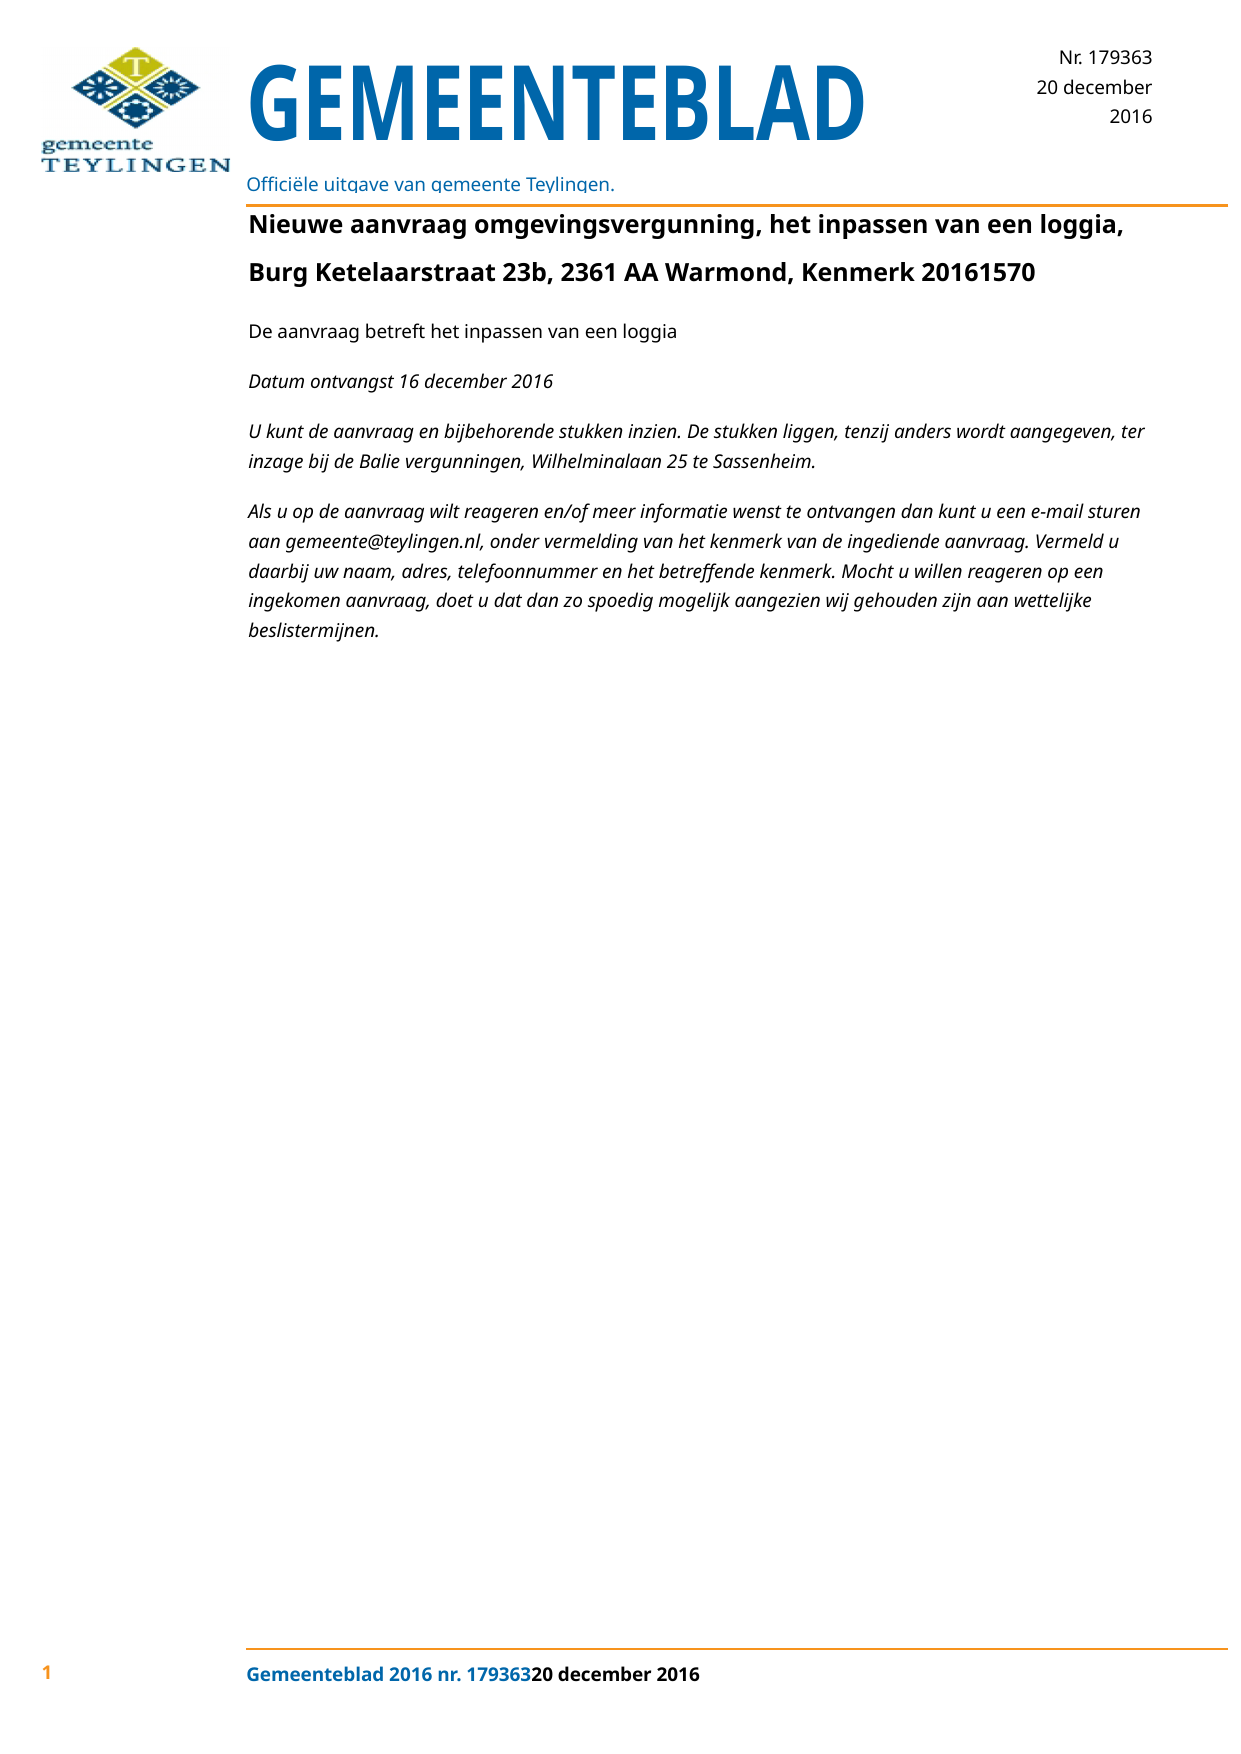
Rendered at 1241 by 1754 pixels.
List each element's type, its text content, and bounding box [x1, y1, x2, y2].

text Datum ontvangst 16 december 2016 [248, 368, 1152, 394]
picture [41, 47, 231, 172]
text Als u op de aanvraag wilt reageren en/of meer informatie wenst te ontvangen dan kunt u een e-mail sturen aan gemeente@teylingen.nl, onder vermelding van het kenmerk van de ingediende aanvraag. Vermeld u daarbij uw naam, adres, telefoonnummer en het betreffende kenmerk. Mocht u willen reageren op een ingekomen aanvraag, doet u dat dan zo spoedig mogelijk aangezien wij gehouden zijn aan wettelijke beslistermijnen. [248, 499, 1152, 643]
text U kunt de aanvraag en bijbehorende stukken inzien. De stukken liggen, tenzij anders wordt aangegeven, ter inzage bij de Balie vergunningen, Wilhelminalaan 25 te Sassenheim. [248, 419, 1152, 474]
text De aanvraag betreft het inpassen van een loggia [248, 318, 1152, 344]
text Nieuwe aanvraag omgevingsvergunning, het inpassen van een loggia, Burg Ketelaarstraat 23b, 2361 AA Warmond, Kenmerk 20161570 [248, 207, 1152, 288]
